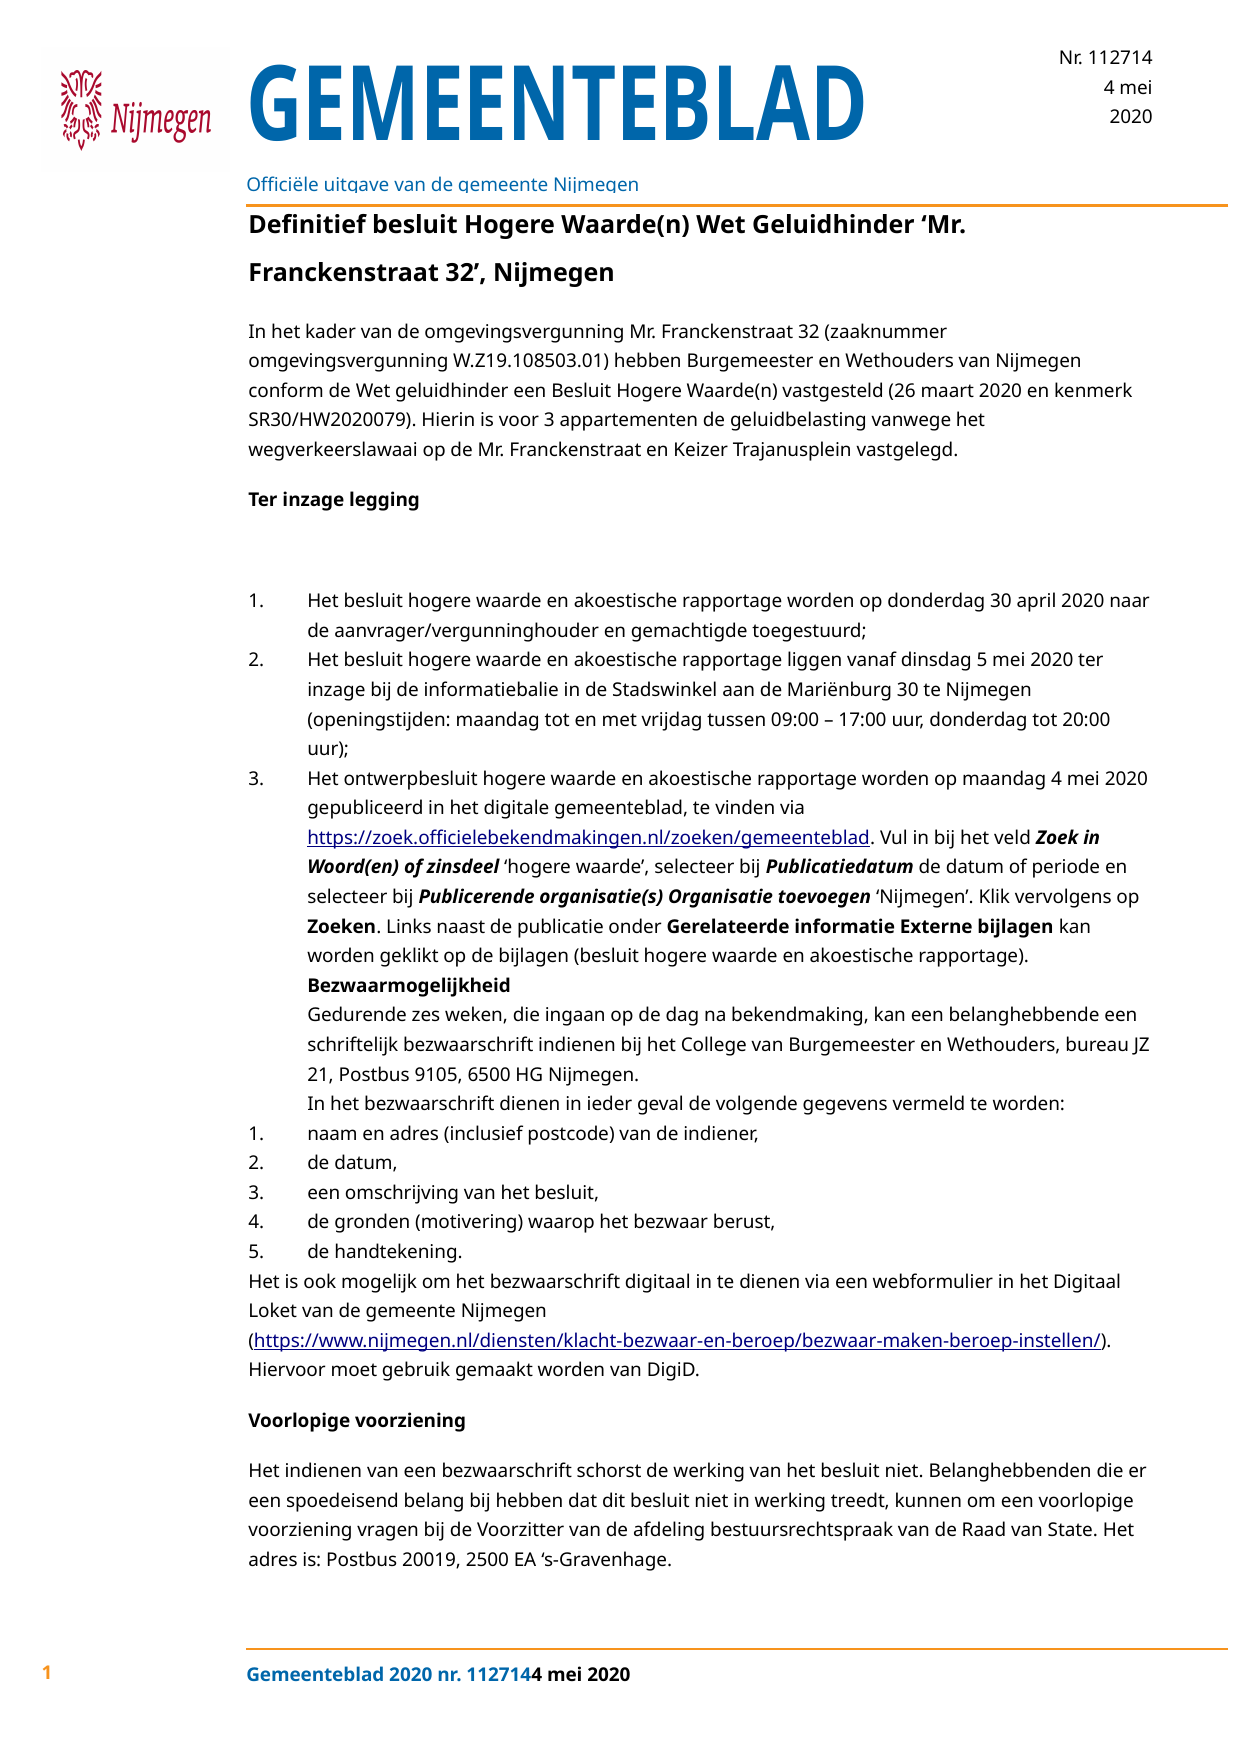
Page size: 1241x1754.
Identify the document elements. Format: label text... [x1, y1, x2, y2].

list Bezwaarmogelijkheid [248, 972, 1152, 998]
list Het besluit hogere waarde en akoestische rapportage liggen vanaf dinsdag 5 mei 2020 ter inzage bij de informatiebalie in de Stadswinkel aan de Mariënburg 30 te Nijmegen (openingstijden: maandag tot en met vrijdag tussen 09:00 – 17:00 uur, donderdag tot 20:00 uur); [248, 647, 1152, 761]
list naam en adres (inclusief postcode) van de indiener, [248, 1120, 1152, 1146]
list Gedurende zes weken, die ingaan op de dag na bekendmaking, kan een belanghebbende een schriftelijk bezwaarschrift indienen bij het College van Burgemeester en Wethouders, bureau JZ 21, Postbus 9105, 6500 HG Nijmegen. [248, 1002, 1152, 1087]
text Definitief besluit Hogere Waarde(n) Wet Geluidhinder ‘Mr. Franckenstraat 32’, Nijmegen [248, 207, 1152, 288]
list de datum, [248, 1149, 1152, 1175]
list In het bezwaarschrift dienen in ieder geval de volgende gegevens vermeld te worden: [248, 1090, 1152, 1116]
text In het kader van de omgevingsvergunning Mr. Franckenstraat 32 (zaaknummer omgevingsvergunning W.Z19.108503.01) hebben Burgemeester en Wethouders van Nijmegen conform de Wet geluidhinder een Besluit Hogere Waarde(n) vastgesteld (26 maart 2020 en kenmerk SR30/HW2020079). Hierin is voor 3 appartementen de geluidbelasting vanwege het wegverkeerslawaai op de Mr. Franckenstraat en Keizer Trajanusplein vastgelegd. [248, 318, 1152, 462]
list een omschrijving van het besluit, [248, 1179, 1152, 1205]
list de gronden (motivering) waarop het bezwaar berust, [248, 1209, 1152, 1234]
picture [41, 47, 231, 172]
text Voorlopige voorziening [248, 1407, 1152, 1433]
list de handtekening. [248, 1238, 1152, 1264]
text Het is ook mogelijk om het bezwaarschrift digitaal in te dienen via een webformulier in het Digitaal Loket van de gemeente Nijmegen (https://www.nijmegen.nl/diensten/klacht-bezwaar-en-beroep/bezwaar-maken-beroep-instellen/). Hiervoor moet gebruik gemaakt worden van DigiD. [248, 1268, 1152, 1382]
text Ter inzage legging [248, 487, 1152, 512]
list Het besluit hogere waarde en akoestische rapportage worden op donderdag 30 april 2020 naar de aanvrager/vergunninghouder en gemachtigde toegestuurd; [248, 587, 1152, 643]
list Het ontwerpbesluit hogere waarde en akoestische rapportage worden op maandag 4 mei 2020 gepubliceerd in het digitale gemeenteblad, te vinden via https://zoek.officielebekendmakingen.nl/zoeken/gemeenteblad. Vul in bij het veld Zoek in Woord(en) of zinsdeel ‘hogere waarde’, selecteer bij Publicatiedatum de datum of periode en selecteer bij Publicerende organisatie(s) Organisatie toevoegen ‘Nijmegen’. Klik vervolgens op Zoeken. Links naast de publicatie onder Gerelateerde informatie Externe bijlagen kan worden geklikt op de bijlagen (besluit hogere waarde en akoestische rapportage). [248, 765, 1152, 968]
text Het indienen van een bezwaarschrift schorst de werking van het besluit niet. Belanghebbenden die er een spoedeisend belang bij hebben dat dit besluit niet in werking treedt, kunnen om een voorlopige voorziening vragen bij de Voorzitter van de afdeling bestuursrechtspraak van de Raad van State. Het adres is: Postbus 20019, 2500 EA ‘s-Gravenhage. [248, 1457, 1152, 1572]
